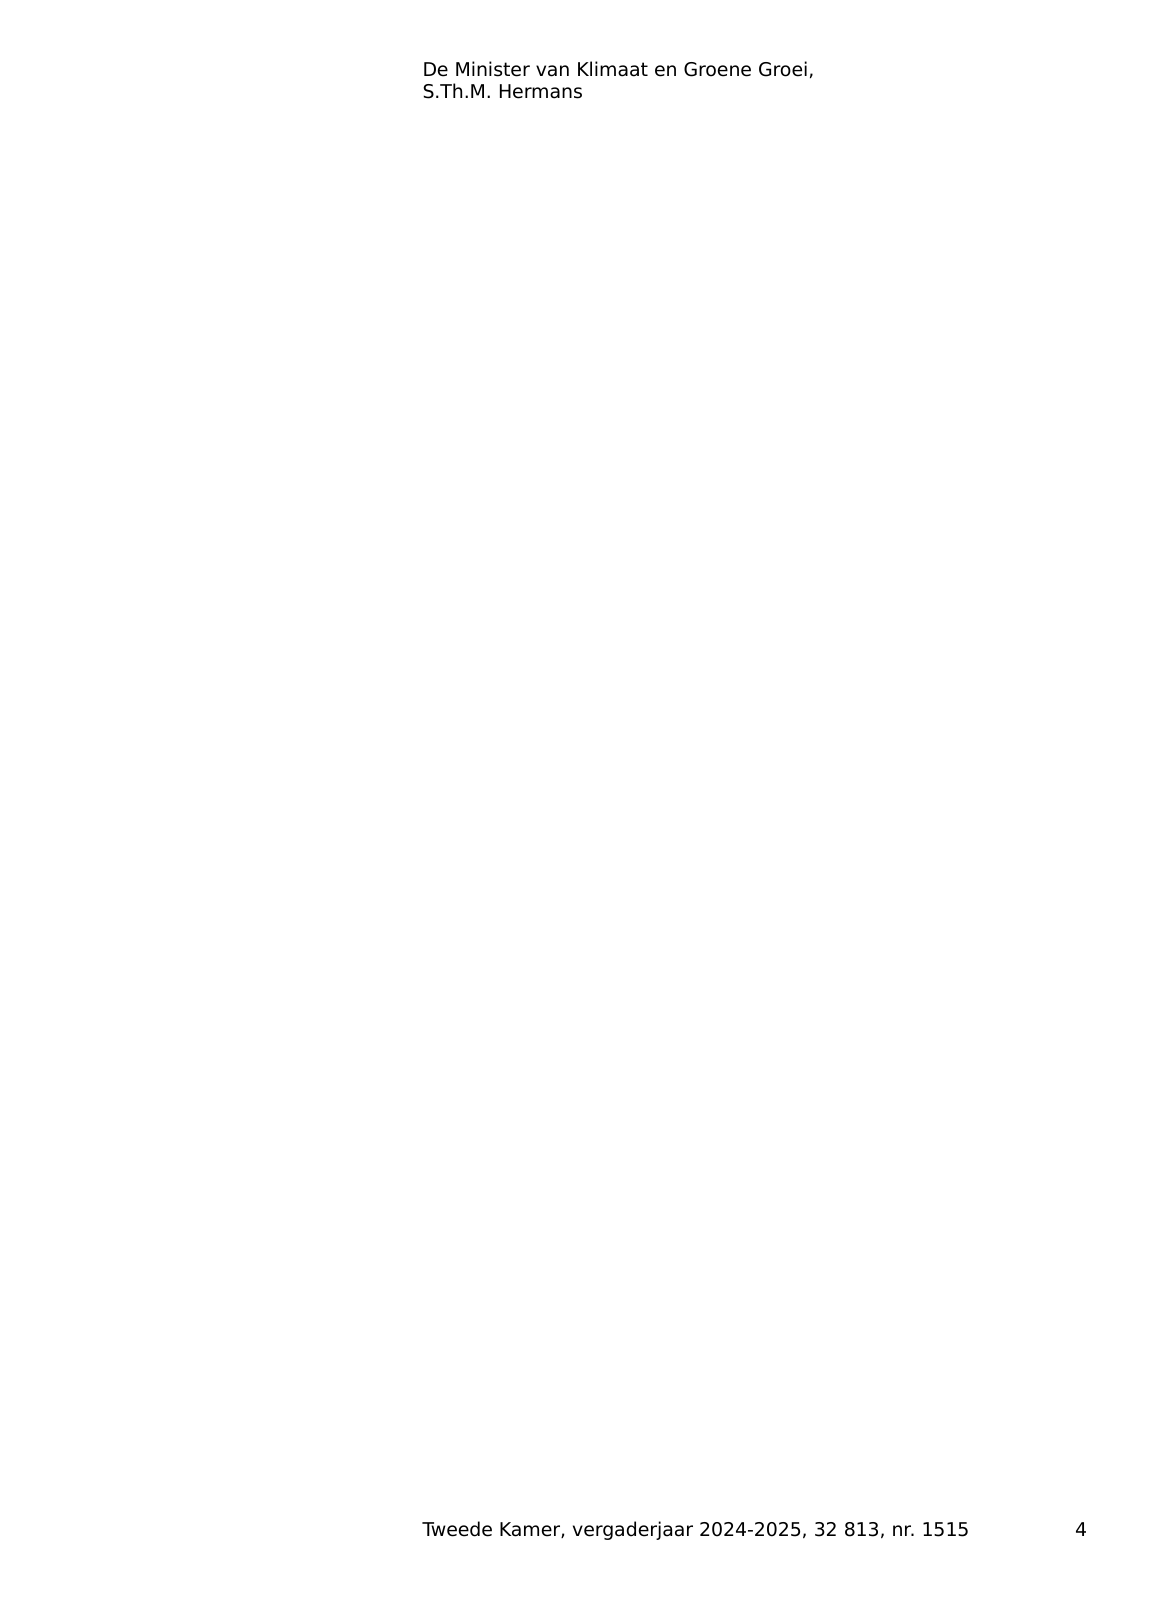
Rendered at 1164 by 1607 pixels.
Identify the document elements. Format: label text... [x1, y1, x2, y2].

text De Minister van Klimaat en Groene Groei, S.Th.M. Hermans [422, 59, 1087, 103]
